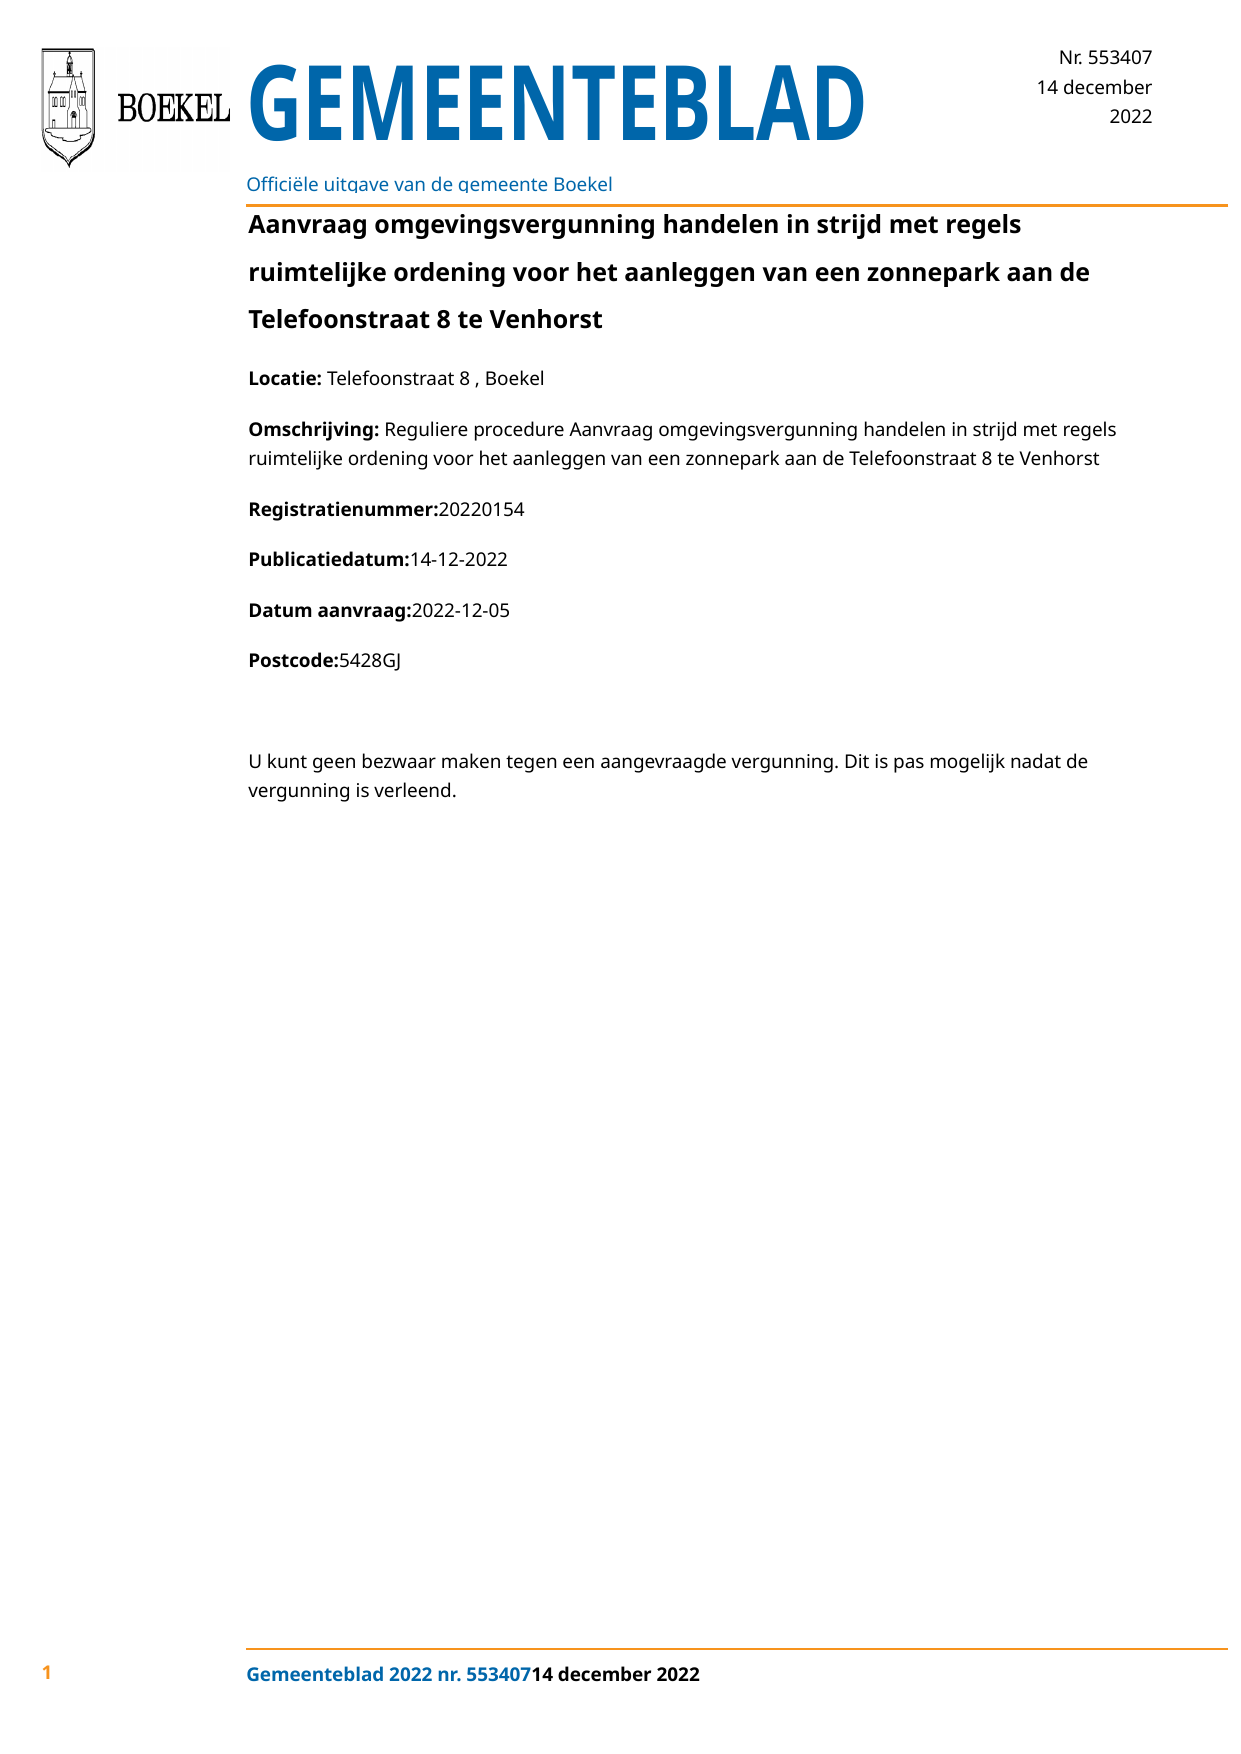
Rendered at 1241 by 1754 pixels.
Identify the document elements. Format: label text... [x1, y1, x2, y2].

text Aanvraag omgevingsvergunning handelen in strijd met regels ruimtelijke ordening voor het aanleggen van een zonnepark aan de Telefoonstraat 8 te Venhorst [248, 207, 1152, 336]
text U kunt geen bezwaar maken tegen een aangevraagde vergunning. Dit is pas mogelijk nadat de vergunning is verleend. [248, 748, 1152, 803]
text Omschrijving: Reguliere procedure Aanvraag omgevingsvergunning handelen in strijd met regels ruimtelijke ordening voor het aanleggen van een zonnepark aan de Telefoonstraat 8 te Venhorst [248, 416, 1152, 471]
text Locatie: Telefoonstraat 8 , Boekel [248, 366, 1152, 391]
picture [41, 47, 231, 172]
text Registratienummer:20220154 [248, 496, 1152, 522]
text Postcode:5428GJ [248, 647, 1152, 673]
text Publicatiedatum:14-12-2022 [248, 546, 1152, 572]
text Datum aanvraag:2022-12-05 [248, 597, 1152, 622]
